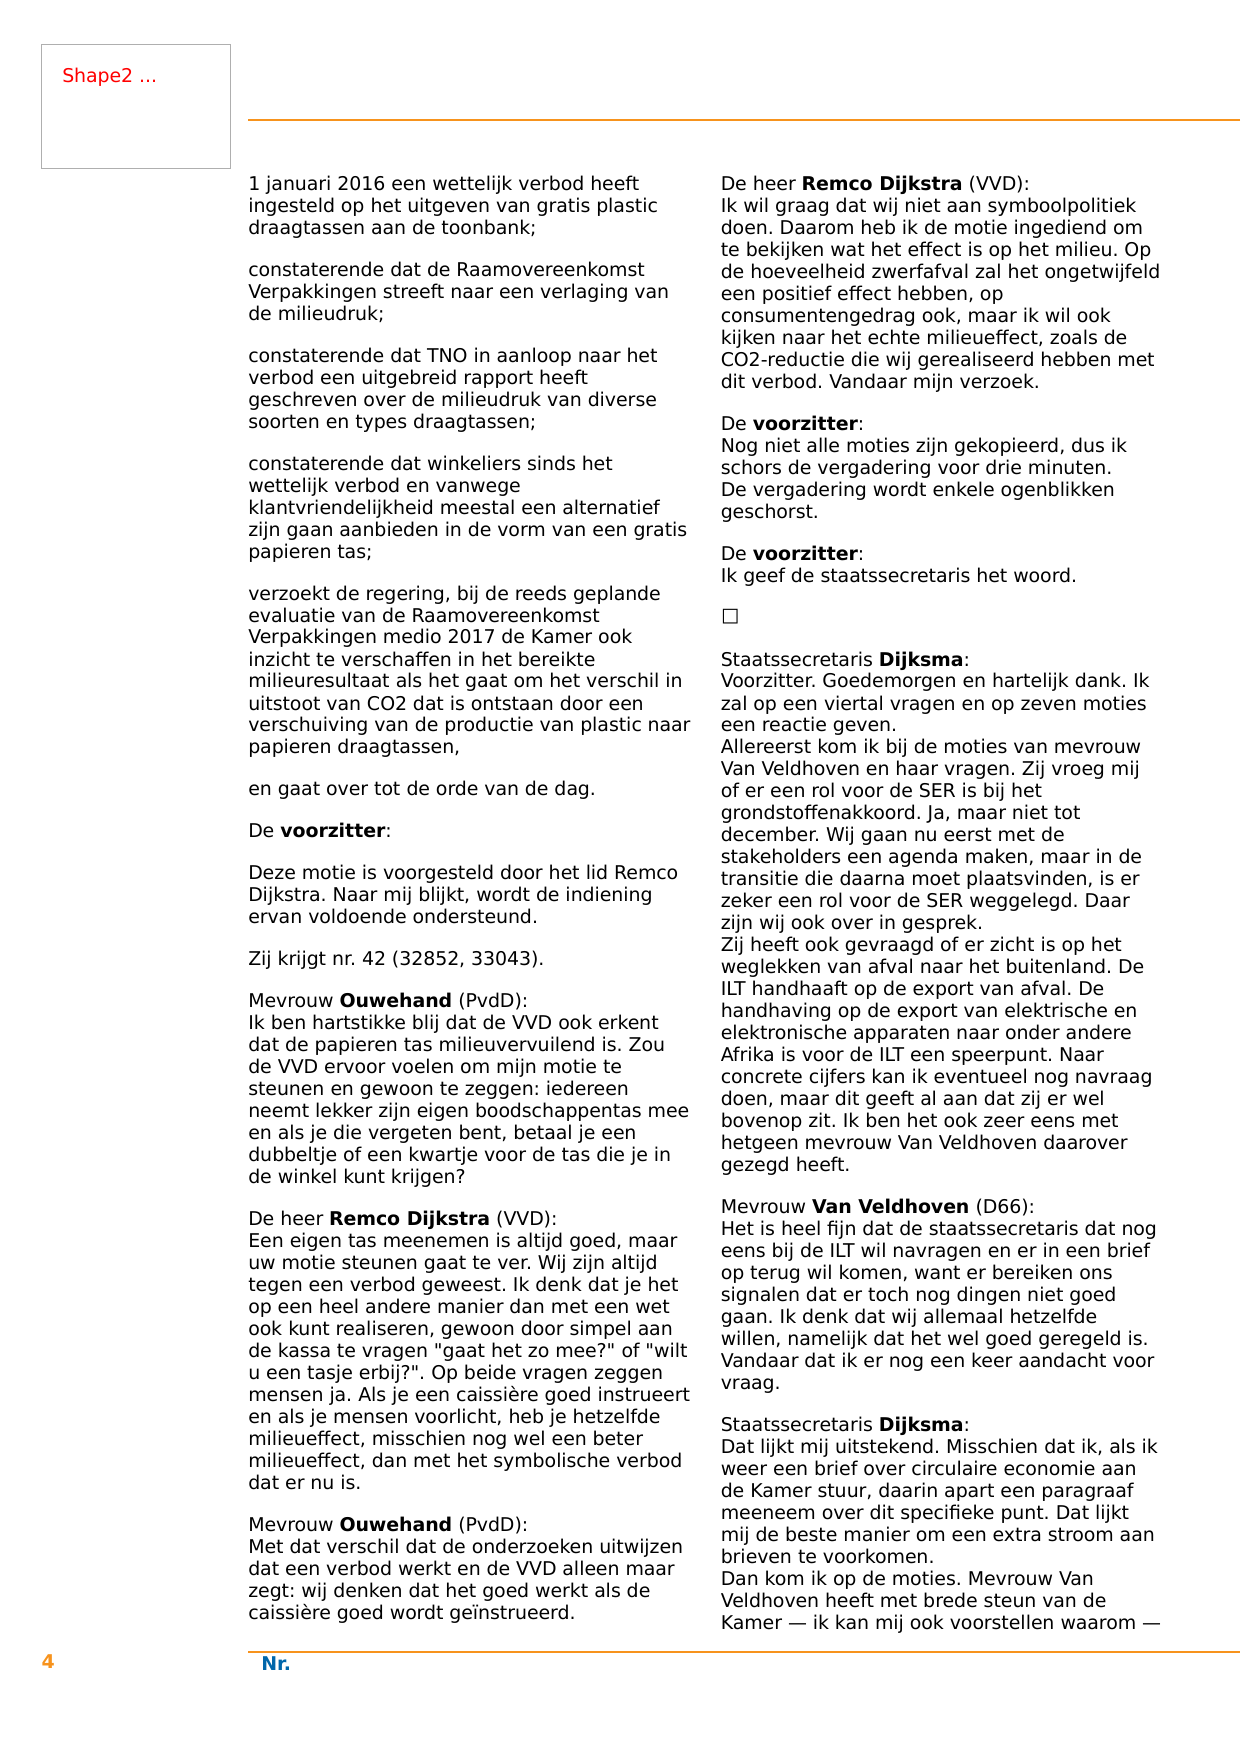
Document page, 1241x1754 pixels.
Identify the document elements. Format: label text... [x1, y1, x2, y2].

text Mevrouw Ouwehand (PvdD): [248, 990, 691, 1012]
text Ik wil graag dat wij niet aan symboolpolitiek doen. Daarom heb ik de motie ingediend om te bekijken wat het effect is op het milieu. Op de hoeveelheid zwerfafval zal het ongetwijfeld een positief effect hebben, op consumentengedrag ook, maar ik wil ook kijken naar het echte milieueffect, zoals de CO2-reductie die wij gerealiseerd hebben met dit verbod. Vandaar mijn verzoek. [721, 195, 1163, 393]
text constaterende dat TNO in aanloop naar het verbod een uitgebreid rapport heeft geschreven over de milieudruk van diverse soorten en types draagtassen; [248, 345, 691, 433]
text en gaat over tot de orde van de dag. [248, 778, 691, 800]
text Voorzitter. Goedemorgen en hartelijk dank. Ik zal op een viertal vragen en op zeven moties een reactie geven. [721, 670, 1163, 736]
text De vergadering wordt enkele ogenblikken geschorst. [721, 478, 1163, 522]
text constaterende dat winkeliers sinds het wettelijk verbod en vanwege klantvriendelijkheid meestal een alternatief zijn gaan aanbieden in de vorm van een gratis papieren tas; [248, 453, 691, 562]
text Zij heeft ook gevraagd of er zicht is op het weglekken van afval naar het buitenland. De ILT handhaaft op de export van afval. De handhaving op de export van elektrische en elektronische apparaten naar onder andere Afrika is voor de ILT een speerpunt. Naar concrete cijfers kan ik eventueel nog navraag doen, maar dit geeft al aan dat zij er wel bovenop zit. Ik ben het ook zeer eens met hetgeen mevrouw Van Veldhoven daarover gezegd heeft. [721, 934, 1163, 1176]
text De voorzitter: [721, 413, 1163, 434]
text Ik ben hartstikke blij dat de VVD ook erkent dat de papieren tas milieuvervuilend is. Zou de VVD ervoor voelen om mijn motie te steunen en gewoon te zeggen: iedereen neemt lekker zijn eigen boodschappentas mee en als je die vergeten bent, betaal je een dubbeltje of een kwartje voor de tas die je in de winkel kunt krijgen? [248, 1012, 691, 1188]
text Dat lijkt mij uitstekend. Misschien dat ik, als ik weer een brief over circulaire economie aan de Kamer stuur, daarin apart een paragraaf meeneem over dit specifieke punt. Dat lijkt mij de beste manier om een extra stroom aan brieven te voorkomen. [721, 1436, 1163, 1568]
text Zij krijgt nr. 42 (32852, 33043). [248, 948, 691, 970]
text Staatssecretaris Dijksma: [721, 648, 1163, 670]
text verzoekt de regering, bij de reeds geplande evaluatie van de Raamovereenkomst Verpakkingen medio 2017 de Kamer ook inzicht te verschaffen in het bereikte milieuresultaat als het gaat om het verschil in uitstoot van CO2 dat is ontstaan door een verschuiving van de productie van plastic naar papieren draagtassen, [248, 582, 691, 758]
text Allereerst kom ik bij de moties van mevrouw Van Veldhoven en haar vragen. Zij vroeg mij of er een rol voor de SER is bij het grondstoffenakkoord. Ja, maar niet tot december. Wij gaan nu eerst met de stakeholders een agenda maken, maar in de transitie die daarna moet plaatsvinden, is er zeker een rol voor de SER weggelegd. Daar zijn wij ook over in gesprek. [721, 736, 1163, 934]
text Nog niet alle moties zijn gekopieerd, dus ik schors de vergadering voor drie minuten. [721, 434, 1163, 478]
text De voorzitter: [248, 820, 691, 842]
text Een eigen tas meenemen is altijd goed, maar uw motie steunen gaat te ver. Wij zijn altijd tegen een verbod geweest. Ik denk dat je het op een heel andere manier dan met een wet ook kunt realiseren, gewoon door simpel aan de kassa te vragen "gaat het zo mee?" of "wilt u een tasje erbij?". Op beide vragen zeggen mensen ja. Als je een caissière goed instrueert en als je mensen voorlicht, heb je hetzelfde milieueffect, misschien nog wel een beter milieueffect, dan met het symbolische verbod dat er nu is. [248, 1230, 691, 1494]
text Het is heel fijn dat de staatssecretaris dat nog eens bij de ILT wil navragen en er in een brief op terug wil komen, want er bereiken ons signalen dat er toch nog dingen niet goed gaan. Ik denk dat wij allemaal hetzelfde willen, namelijk dat het wel goed geregeld is. Vandaar dat ik er nog een keer aandacht voor vraag. [721, 1218, 1163, 1394]
text Deze motie is voorgesteld door het lid Remco Dijkstra. Naar mij blijkt, wordt de indiening ervan voldoende ondersteund. [248, 862, 691, 928]
text Mevrouw Van Veldhoven (D66): [721, 1196, 1163, 1218]
text De voorzitter: [721, 542, 1163, 564]
text Mevrouw Ouwehand (PvdD): [248, 1514, 691, 1536]
text Ik geef de staatssecretaris het woord. [721, 564, 1163, 586]
text ⬜ [721, 606, 1163, 628]
text Staatssecretaris Dijksma: [721, 1414, 1163, 1436]
text constaterende dat de Raamovereenkomst Verpakkingen streeft naar een verlaging van de milieudruk; [248, 259, 691, 325]
text Dan kom ik op de moties. Mevrouw Van Veldhoven heeft met brede steun van de Kamer — ik kan mij ook voorstellen waarom — [721, 1568, 1163, 1633]
text 1 januari 2016 een wettelijk verbod heeft ingesteld op het uitgeven van gratis plastic draagtassen aan de toonbank; [248, 173, 691, 239]
text Met dat verschil dat de onderzoeken uitwijzen dat een verbod werkt en de VVD alleen maar zegt: wij denken dat het goed werkt als de caissière goed wordt geïnstrueerd. [248, 1536, 691, 1624]
text De heer Remco Dijkstra (VVD): [248, 1208, 691, 1230]
text De heer Remco Dijkstra (VVD): [721, 173, 1163, 195]
